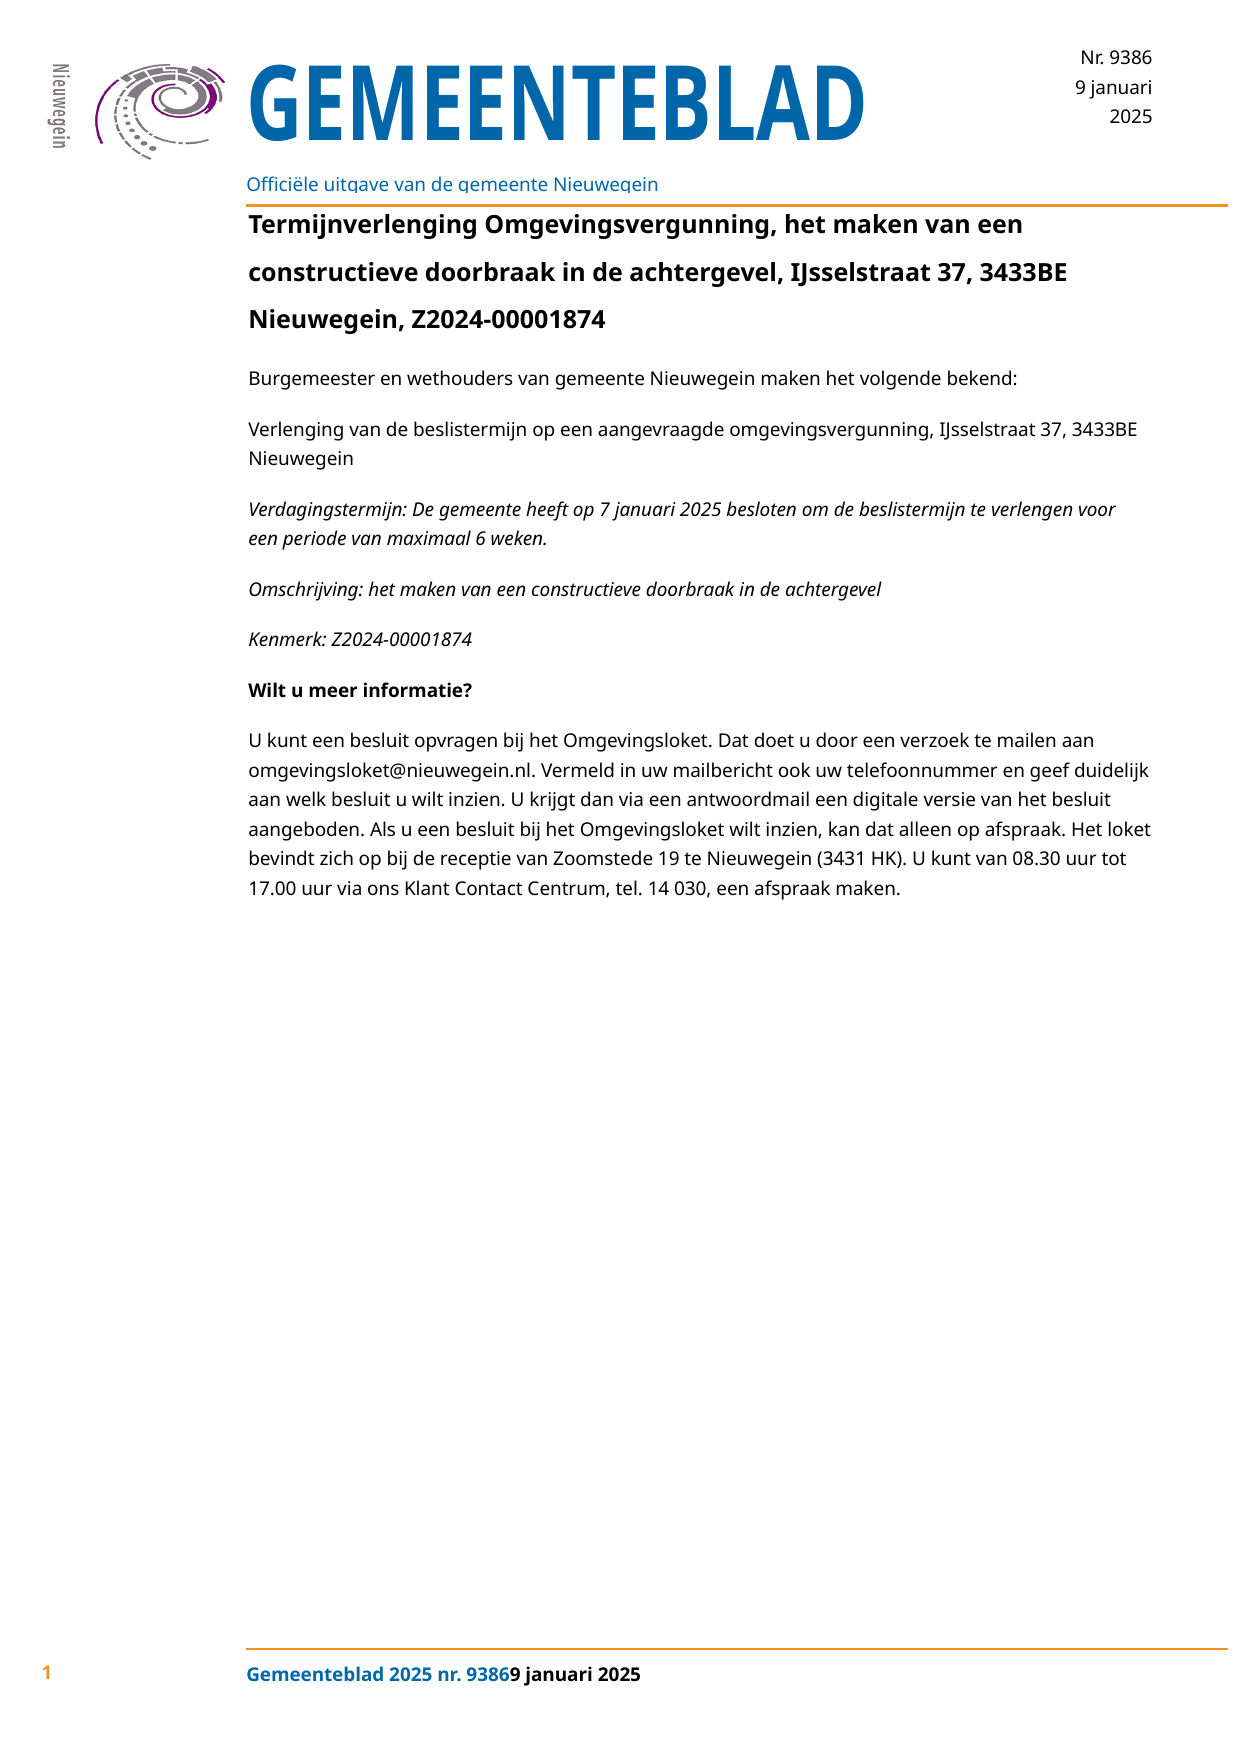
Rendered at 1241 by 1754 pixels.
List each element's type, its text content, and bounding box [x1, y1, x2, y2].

text Omschrijving: het maken van een constructieve doorbraak in de achtergevel [248, 576, 1152, 602]
text Wilt u meer informatie? [248, 677, 1152, 702]
text Verlenging van de beslistermijn op een aangevraagde omgevingsvergunning, IJsselstraat 37, 3433BE Nieuwegein [248, 416, 1152, 471]
text U kunt een besluit opvragen bij het Omgevingsloket. Dat doet u door een verzoek te mailen aan omgevingsloket@nieuwegein.nl. Vermeld in uw mailbericht ook uw telefoonnummer en geef duidelijk aan welk besluit u wilt inzien. U krijgt dan via een antwoordmail een digitale versie van het besluit aangeboden. Als u een besluit bij het Omgevingsloket wilt inzien, kan dat alleen op afspraak. Het loket bevindt zich op bij de receptie van Zoomstede 19 te Nieuwegein (3431 HK). U kunt van 08.30 uur tot 17.00 uur via ons Klant Contact Centrum, tel. 14 030, een afspraak maken. [248, 727, 1152, 901]
picture [41, 47, 231, 172]
text Burgemeester en wethouders van gemeente Nieuwegein maken het volgende bekend: [248, 366, 1152, 391]
text Verdagingstermijn: De gemeente heeft op 7 januari 2025 besloten om de beslistermijn te verlengen voor een periode van maximaal 6 weken. [248, 496, 1152, 551]
text Termijnverlenging Omgevingsvergunning, het maken van een constructieve doorbraak in de achtergevel, IJsselstraat 37, 3433BE Nieuwegein, Z2024-00001874 [248, 207, 1152, 336]
text Kenmerk: Z2024-00001874 [248, 626, 1152, 652]
